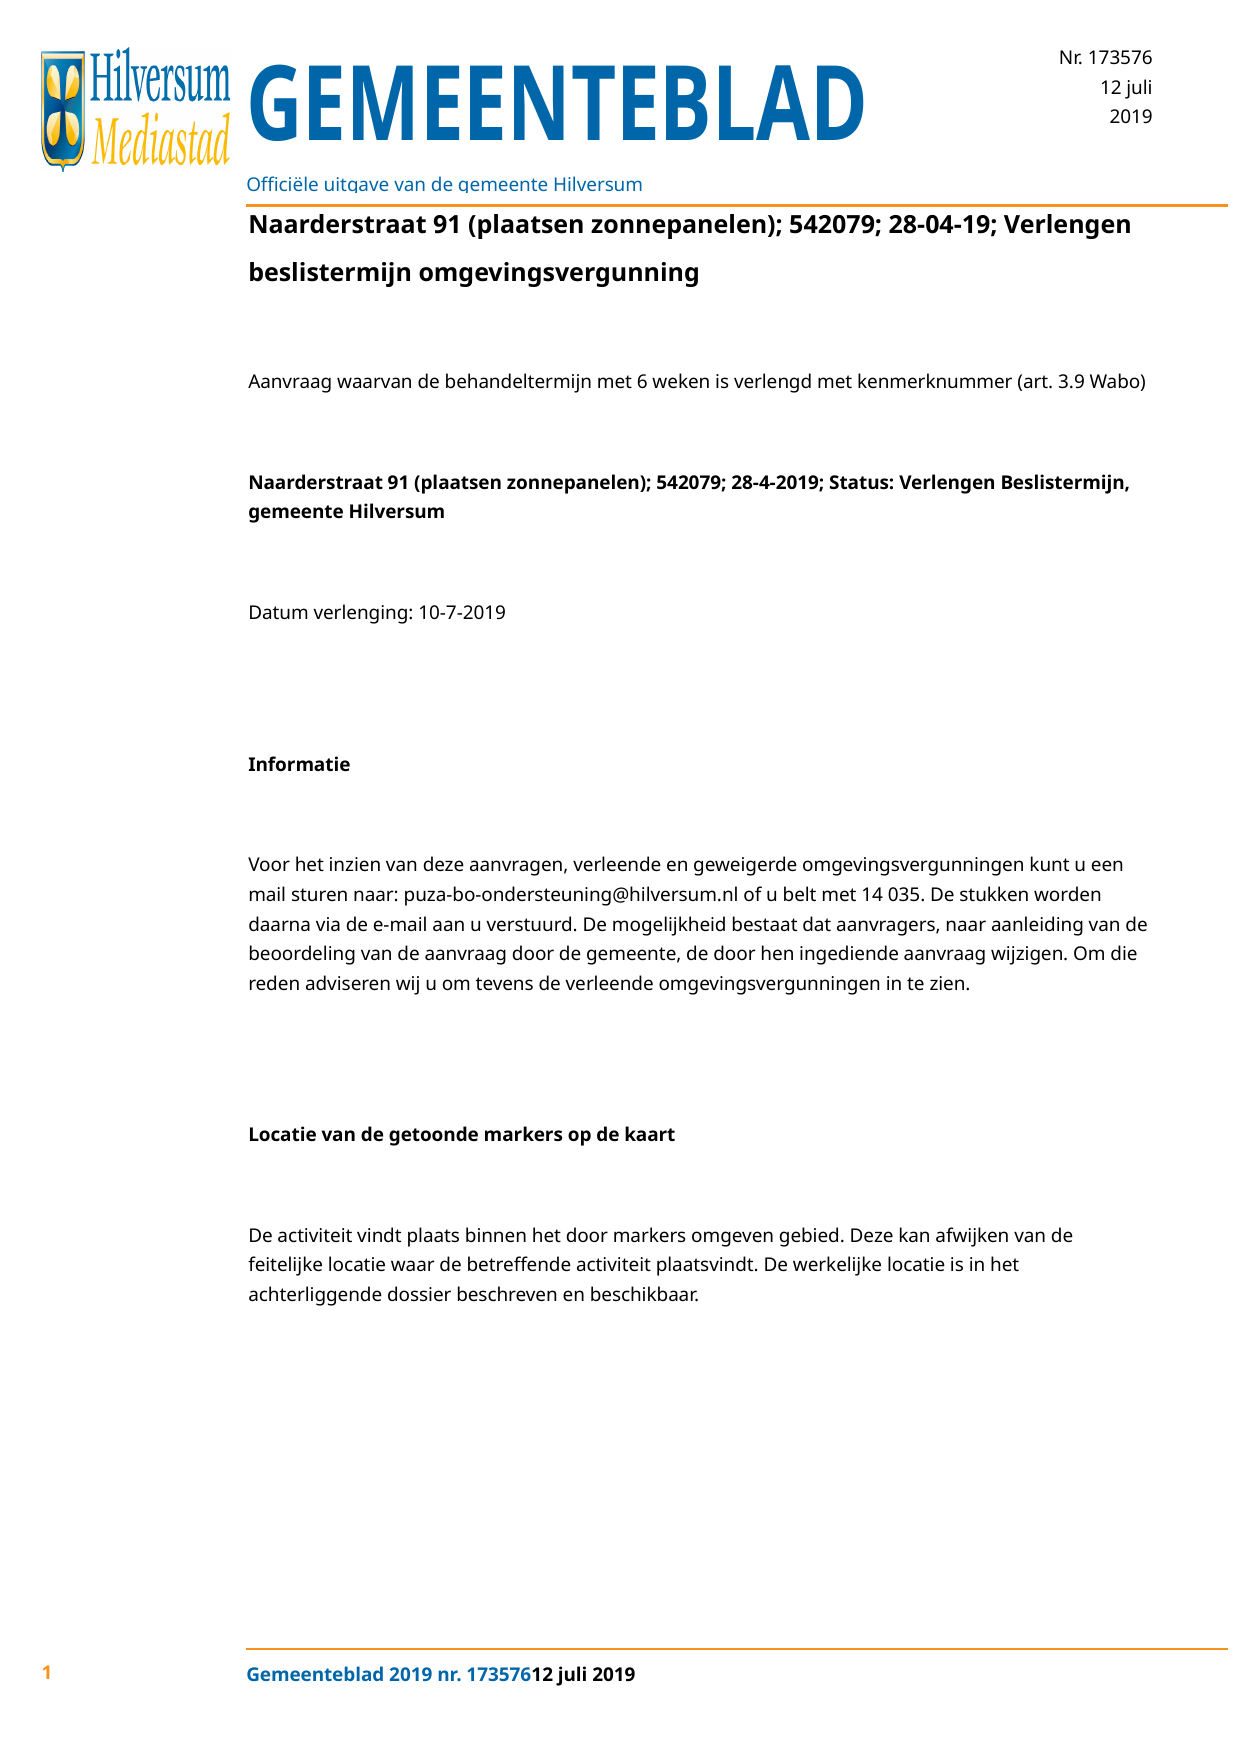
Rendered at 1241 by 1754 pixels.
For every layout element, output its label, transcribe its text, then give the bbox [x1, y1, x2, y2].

picture [41, 47, 231, 172]
text De activiteit vindt plaats binnen het door markers omgeven gebied. Deze kan afwijken van de feitelijke locatie waar de betreffende activiteit plaatsvindt. De werkelijke locatie is in het achterliggende dossier beschreven en beschikbaar. [248, 1222, 1152, 1307]
text Locatie van de getoonde markers op de kaart [248, 1121, 1152, 1147]
text Voor het inzien van deze aanvragen, verleende en geweigerde omgevingsvergunningen kunt u een mail sturen naar: puza-bo-ondersteuning@hilversum.nl of u belt met 14 035. De stukken worden daarna via de e-mail aan u verstuurd. De mogelijkheid bestaat dat aanvragers, naar aanleiding van de beoordeling van de aanvraag door de gemeente, de door hen ingediende aanvraag wijzigen. Om die reden adviseren wij u om tevens de verleende omgevingsvergunningen in te zien. [248, 852, 1152, 996]
text Naarderstraat 91 (plaatsen zonnepanelen); 542079; 28-04-19; Verlengen beslistermijn omgevingsvergunning [248, 207, 1152, 288]
text Informatie [248, 751, 1152, 777]
text Naarderstraat 91 (plaatsen zonnepanelen); 542079; 28-4-2019; Status: Verlengen Beslistermijn, gemeente Hilversum [248, 469, 1152, 524]
text Aanvraag waarvan de behandeltermijn met 6 weken is verlengd met kenmerknummer (art. 3.9 Wabo) [248, 368, 1152, 394]
text Datum verlenging: 10-7-2019 [248, 599, 1152, 625]
